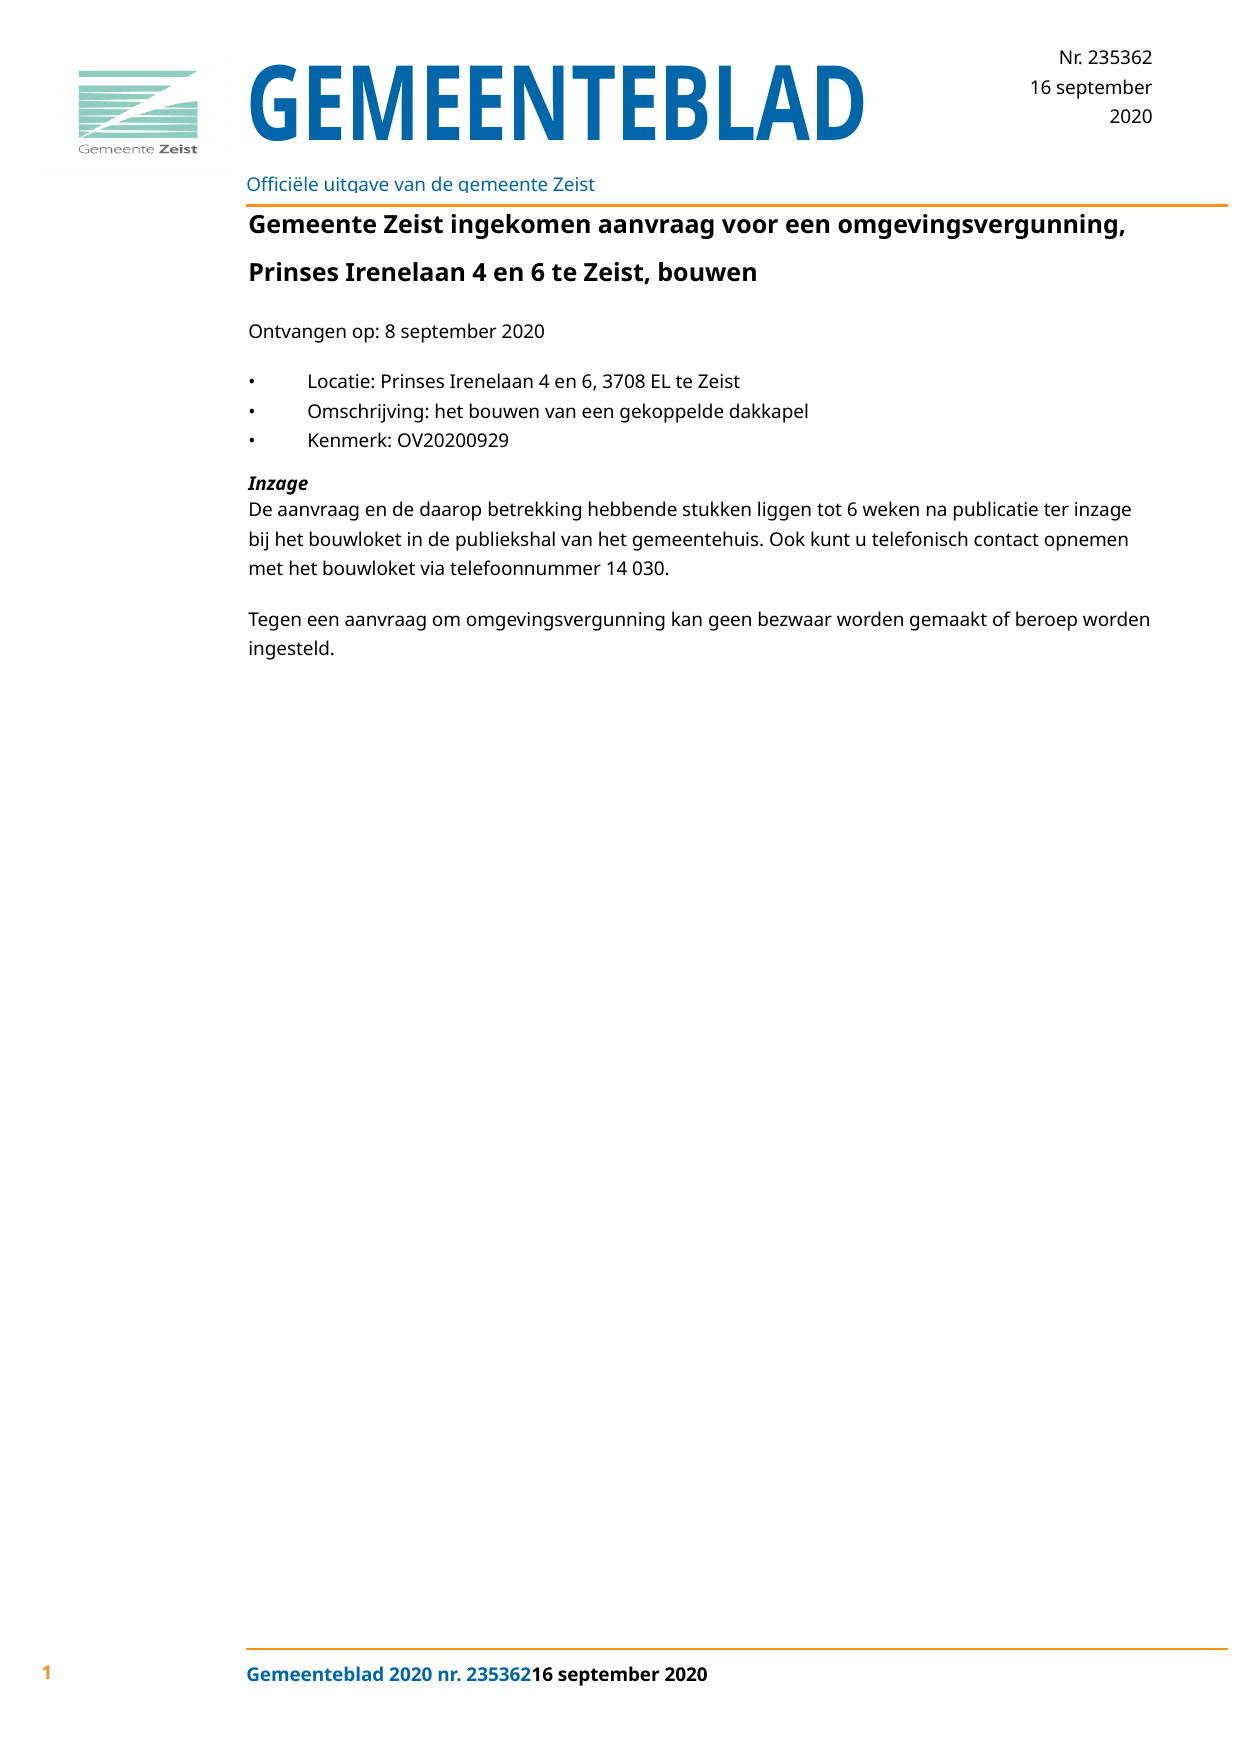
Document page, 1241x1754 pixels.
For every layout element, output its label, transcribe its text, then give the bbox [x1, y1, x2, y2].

text Ontvangen op: 8 september 2020 [248, 318, 1152, 344]
list Kenmerk: OV20200929 [248, 427, 1152, 453]
text Tegen een aanvraag om omgevingsvergunning kan geen bezwaar worden gemaakt of beroep worden ingesteld. [248, 606, 1152, 661]
text Inzage [248, 471, 1152, 496]
list Locatie: Prinses Irenelaan 4 en 6, 3708 EL te Zeist [248, 368, 1152, 394]
text Gemeente Zeist ingekomen aanvraag voor een omgevingsvergunning, Prinses Irenelaan 4 en 6 te Zeist, bouwen [248, 207, 1152, 288]
picture [41, 47, 231, 172]
list Omschrijving: het bouwen van een gekoppelde dakkapel [248, 398, 1152, 424]
text De aanvraag en de daarop betrekking hebbende stukken liggen tot 6 weken na publicatie ter inzage bij het bouwloket in de publiekshal van het gemeentehuis. Ook kunt u telefonisch contact opnemen met het bouwloket via telefoonnummer 14 030. [248, 496, 1152, 581]
